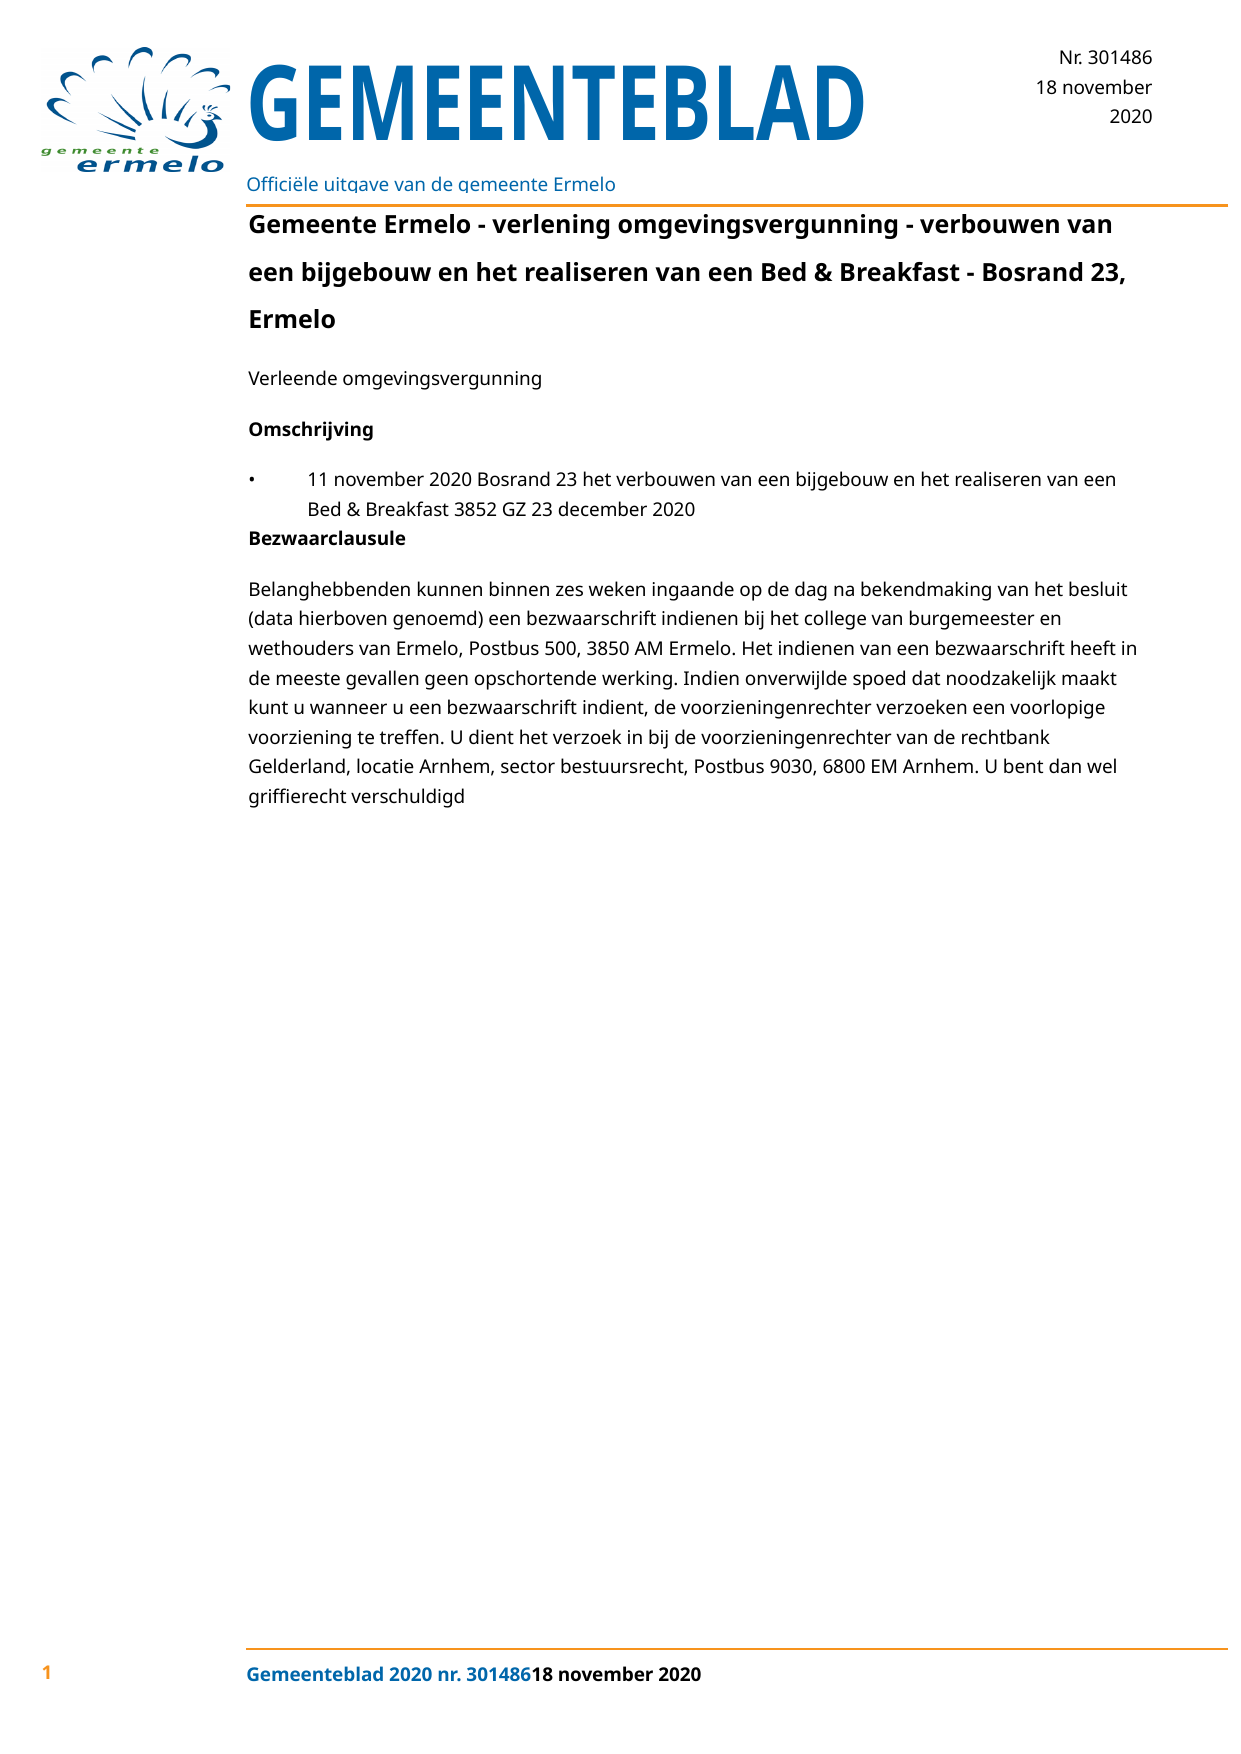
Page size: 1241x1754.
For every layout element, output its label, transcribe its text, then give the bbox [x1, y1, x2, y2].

text Verleende omgevingsvergunning [248, 366, 1152, 391]
list 11 november 2020 Bosrand 23 het verbouwen van een bijgebouw en het realiseren van een Bed & Breakfast 3852 GZ 23 december 2020 [248, 466, 1152, 522]
text Omschrijving [248, 416, 1152, 442]
text Belanghebbenden kunnen binnen zes weken ingaande op de dag na bekendmaking van het besluit (data hierboven genoemd) een bezwaarschrift indienen bij het college van burgemeester en wethouders van Ermelo, Postbus 500, 3850 AM Ermelo. Het indienen van een bezwaarschrift heeft in de meeste gevallen geen opschortende werking. Indien onverwijlde spoed dat noodzakelijk maakt kunt u wanneer u een bezwaarschrift indient, de voorzieningenrechter verzoeken een voorlopige voorziening te treffen. U dient het verzoek in bij de voorzieningenrechter van de rechtbank Gelderland, locatie Arnhem, sector bestuursrecht, Postbus 9030, 6800 EM Arnhem. U bent dan wel griffierecht verschuldigd [248, 576, 1152, 809]
text Bezwaarclausule [248, 526, 1152, 551]
text Gemeente Ermelo - verlening omgevingsvergunning - verbouwen van een bijgebouw en het realiseren van een Bed & Breakfast - Bosrand 23, Ermelo [248, 207, 1152, 336]
picture [41, 47, 231, 172]
